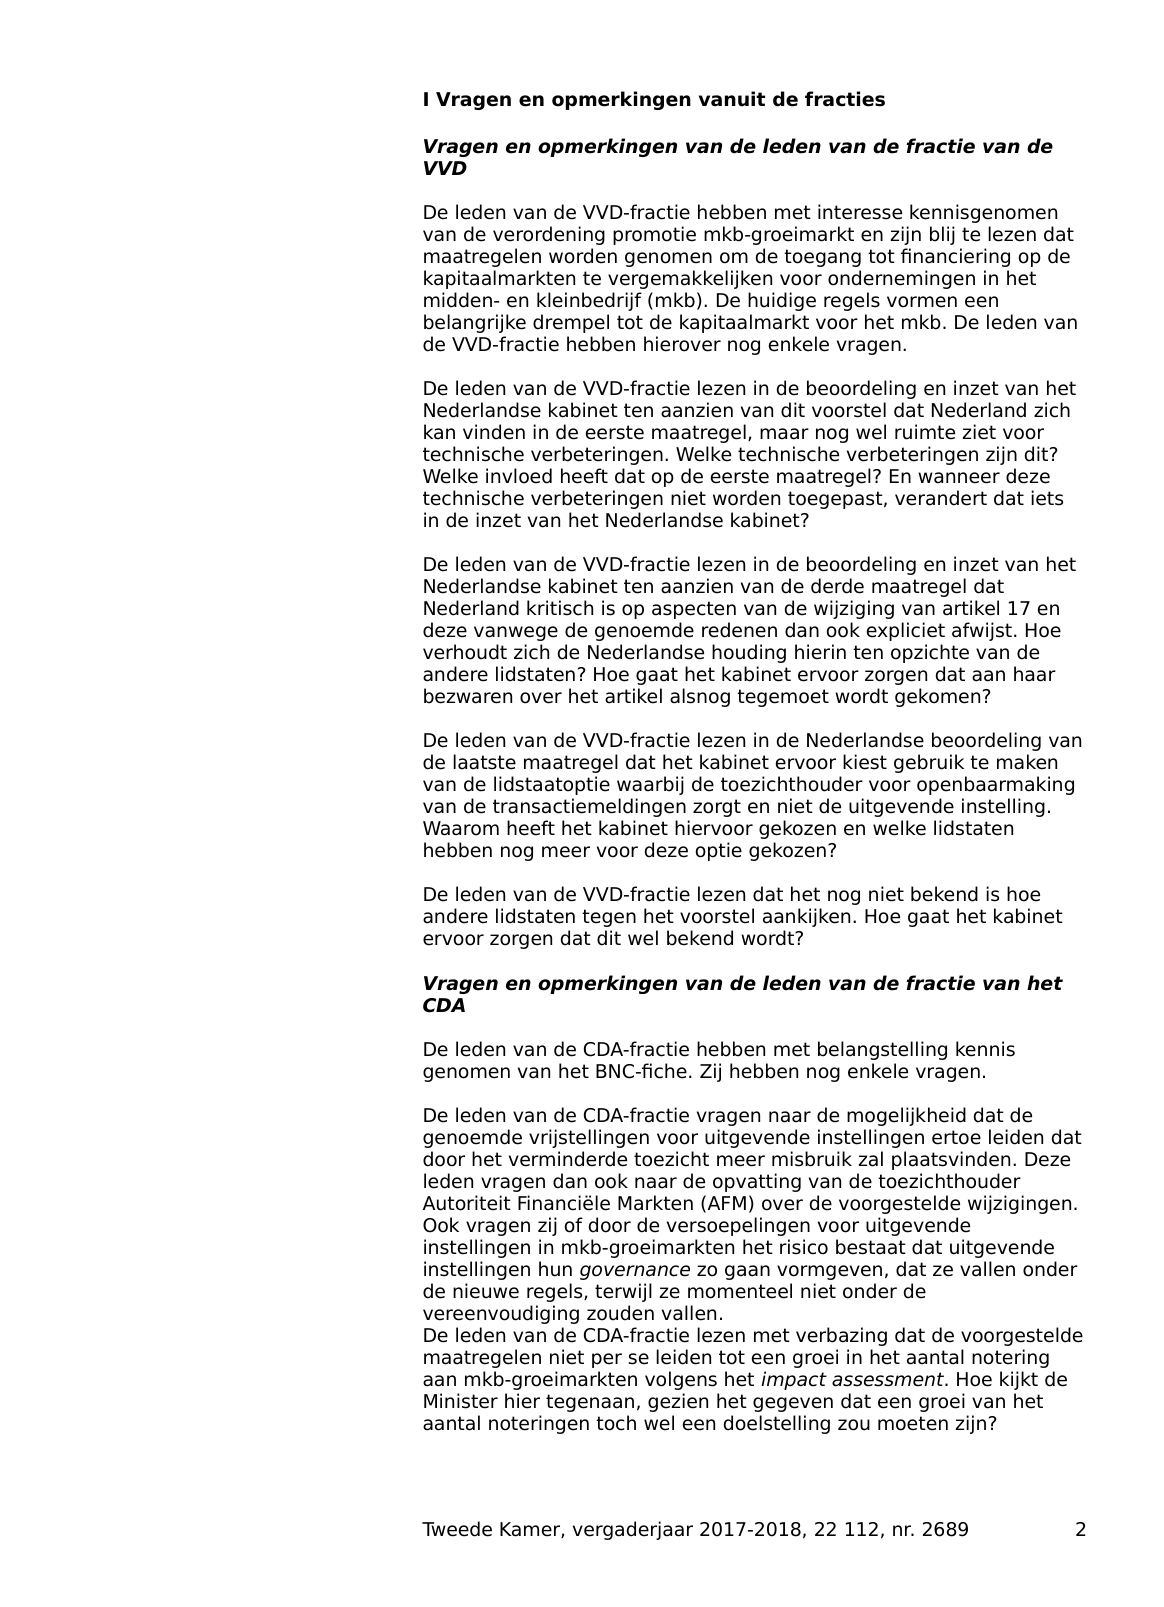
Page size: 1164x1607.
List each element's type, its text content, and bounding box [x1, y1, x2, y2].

text De leden van de VVD-fractie hebben met interesse kennisgenomen van de verordening promotie mkb-groeimarkt en zijn blij te lezen dat maatregelen worden genomen om de toegang tot financiering op de kapitaalmarkten te vergemakkelijken voor ondernemingen in het midden- en kleinbedrijf (mkb). De huidige regels vormen een belangrijke drempel tot de kapitaalmarkt voor het mkb. De leden van de VVD-fractie hebben hierover nog enkele vragen. [422, 202, 1087, 356]
text De leden van de VVD-fractie lezen dat het nog niet bekend is hoe andere lidstaten tegen het voorstel aankijken. Hoe gaat het kabinet ervoor zorgen dat dit wel bekend wordt? [422, 884, 1087, 950]
subtitle Vragen en opmerkingen van de leden van de fractie van de VVD [422, 136, 1087, 180]
text De leden van de VVD-fractie lezen in de beoordeling en inzet van het Nederlandse kabinet ten aanzien van dit voorstel dat Nederland zich kan vinden in de eerste maatregel, maar nog wel ruimte ziet voor technische verbeteringen. Welke technische verbeteringen zijn dit? Welke invloed heeft dat op de eerste maatregel? En wanneer deze technische verbeteringen niet worden toegepast, verandert dat iets in de inzet van het Nederlandse kabinet? [422, 378, 1087, 532]
text De leden van de VVD-fractie lezen in de beoordeling en inzet van het Nederlandse kabinet ten aanzien van de derde maatregel dat Nederland kritisch is op aspecten van de wijziging van artikel 17 en deze vanwege de genoemde redenen dan ook expliciet afwijst. Hoe verhoudt zich de Nederlandse houding hierin ten opzichte van de andere lidstaten? Hoe gaat het kabinet ervoor zorgen dat aan haar bezwaren over het artikel alsnog tegemoet wordt gekomen? [422, 554, 1087, 708]
text De leden van de VVD-fractie lezen in de Nederlandse beoordeling van de laatste maatregel dat het kabinet ervoor kiest gebruik te maken van de lidstaatoptie waarbij de toezichthouder voor openbaarmaking van de transactiemeldingen zorgt en niet de uitgevende instelling. Waarom heeft het kabinet hiervoor gekozen en welke lidstaten hebben nog meer voor deze optie gekozen? [422, 730, 1087, 862]
text De leden van de CDA-fractie lezen met verbazing dat de voorgestelde maatregelen niet per se leiden tot een groei in het aantal notering aan mkb-groeimarkten volgens het impact assessment. Hoe kijkt de Minister hier tegenaan, gezien het gegeven dat een groei van het aantal noteringen toch wel een doelstelling zou moeten zijn? [422, 1324, 1087, 1434]
text De leden van de CDA-fractie vragen naar de mogelijkheid dat de genoemde vrijstellingen voor uitgevende instellingen ertoe leiden dat door het verminderde toezicht meer misbruik zal plaatsvinden. Deze leden vragen dan ook naar de opvatting van de toezichthouder Autoriteit Financiële Markten (AFM) over de voorgestelde wijzigingen. Ook vragen zij of door de versoepelingen voor uitgevende instellingen in mkb-groeimarkten het risico bestaat dat uitgevende instellingen hun governance zo gaan vormgeven, dat ze vallen onder de nieuwe regels, terwijl ze momenteel niet onder de vereenvoudiging zouden vallen. [422, 1105, 1087, 1324]
text De leden van de CDA-fractie hebben met belangstelling kennis genomen van het BNC-fiche. Zij hebben nog enkele vragen. [422, 1039, 1087, 1083]
subtitle Vragen en opmerkingen van de leden van de fractie van het CDA [422, 972, 1087, 1016]
subtitle I Vragen en opmerkingen vanuit de fracties [422, 89, 1087, 111]
